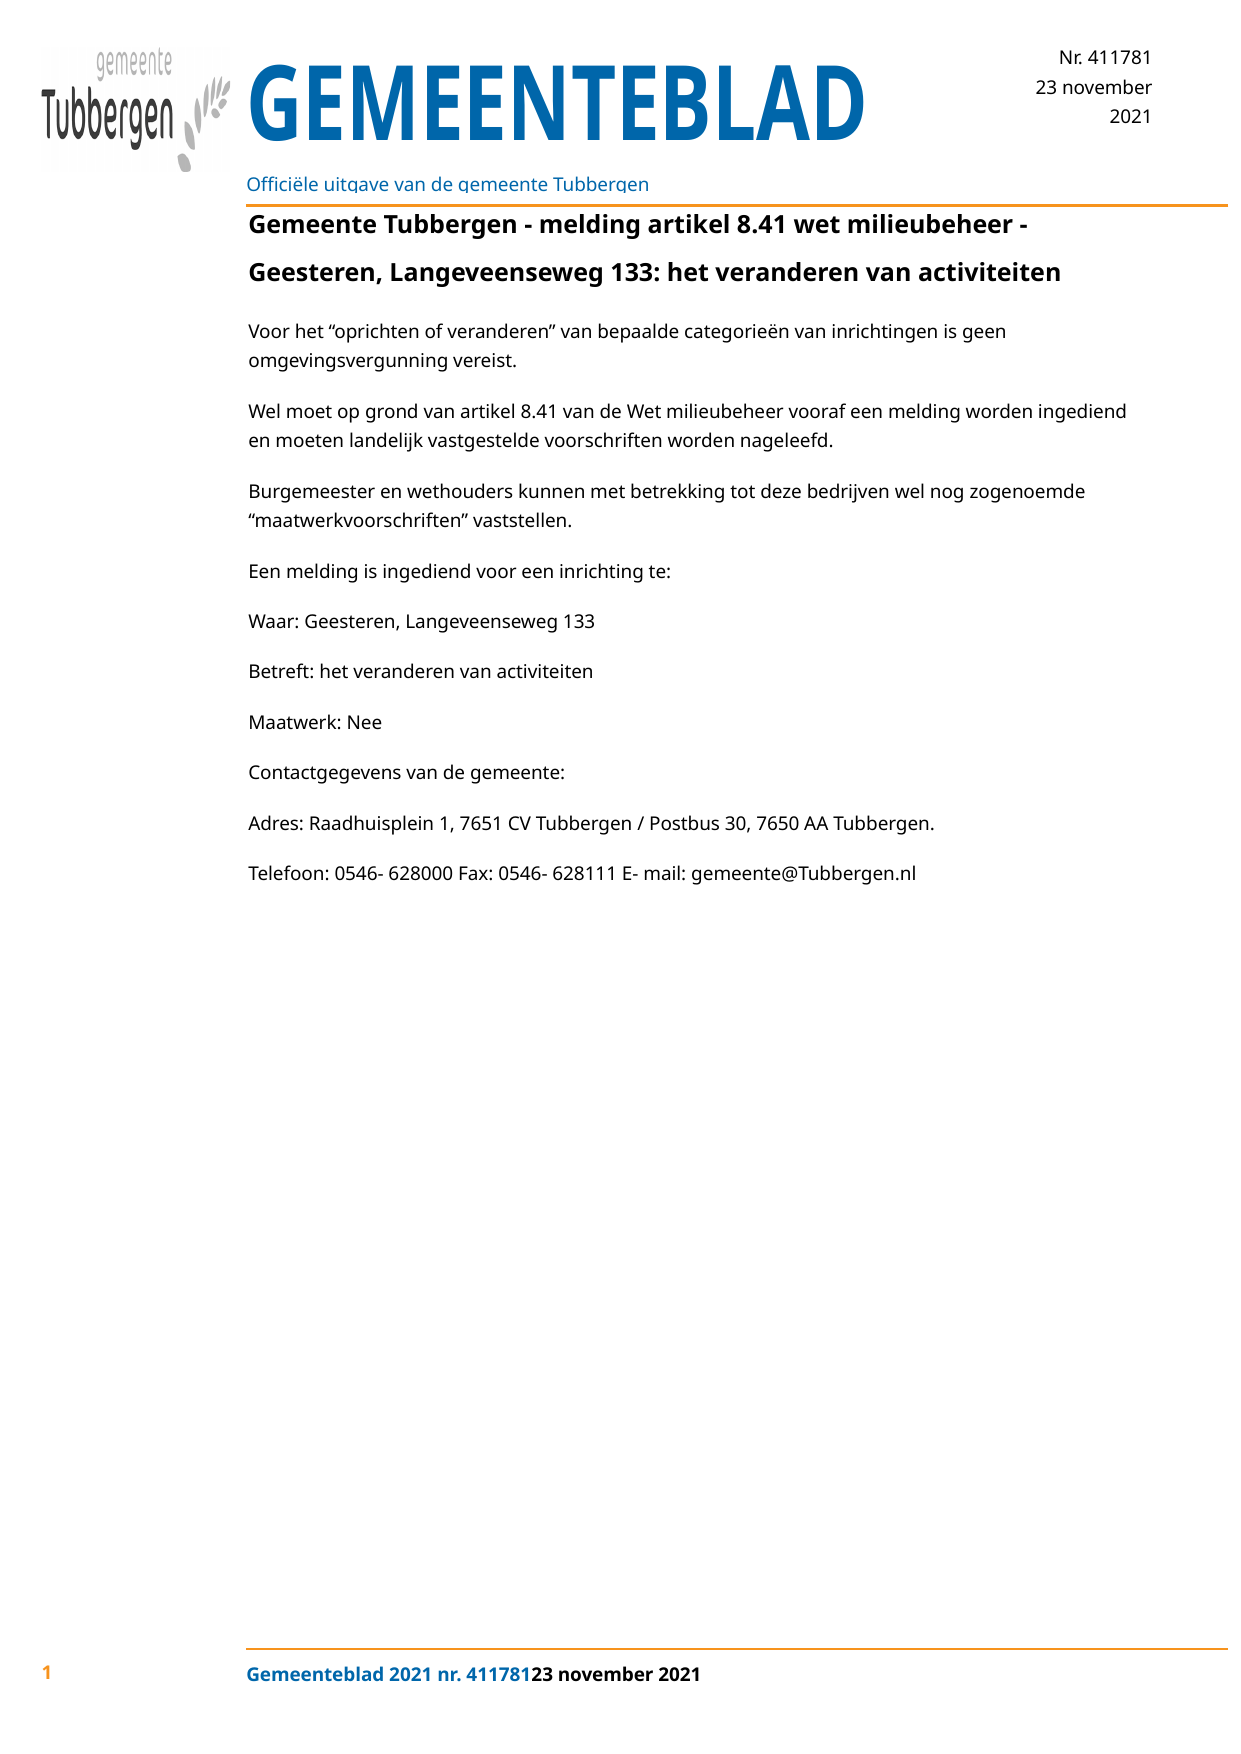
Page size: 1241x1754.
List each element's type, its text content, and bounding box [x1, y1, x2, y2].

text Een melding is ingediend voor een inrichting te: [248, 558, 1152, 584]
text Telefoon: 0546- 628000 Fax: 0546- 628111 E- mail: gemeente@Tubbergen.nl [248, 860, 1152, 886]
text Adres: Raadhuisplein 1, 7651 CV Tubbergen / Postbus 30, 7650 AA Tubbergen. [248, 810, 1152, 836]
text Wel moet op grond van artikel 8.41 van de Wet milieubeheer vooraf een melding worden ingediend en moeten landelijk vastgestelde voorschriften worden nageleefd. [248, 398, 1152, 453]
text Contactgegevens van de gemeente: [248, 759, 1152, 785]
text Gemeente Tubbergen - melding artikel 8.41 wet milieubeheer - Geesteren, Langeveenseweg 133: het veranderen van activiteiten [248, 207, 1152, 288]
text Betreft: het veranderen van activiteiten [248, 659, 1152, 684]
text Waar: Geesteren, Langeveenseweg 133 [248, 608, 1152, 634]
text Voor het “oprichten of veranderen” van bepaalde categorieën van inrichtingen is geen omgevingsvergunning vereist. [248, 318, 1152, 373]
picture [41, 47, 231, 172]
text Maatwerk: Nee [248, 709, 1152, 735]
text Burgemeester en wethouders kunnen met betrekking tot deze bedrijven wel nog zogenoemde “maatwerkvoorschriften” vaststellen. [248, 478, 1152, 533]
